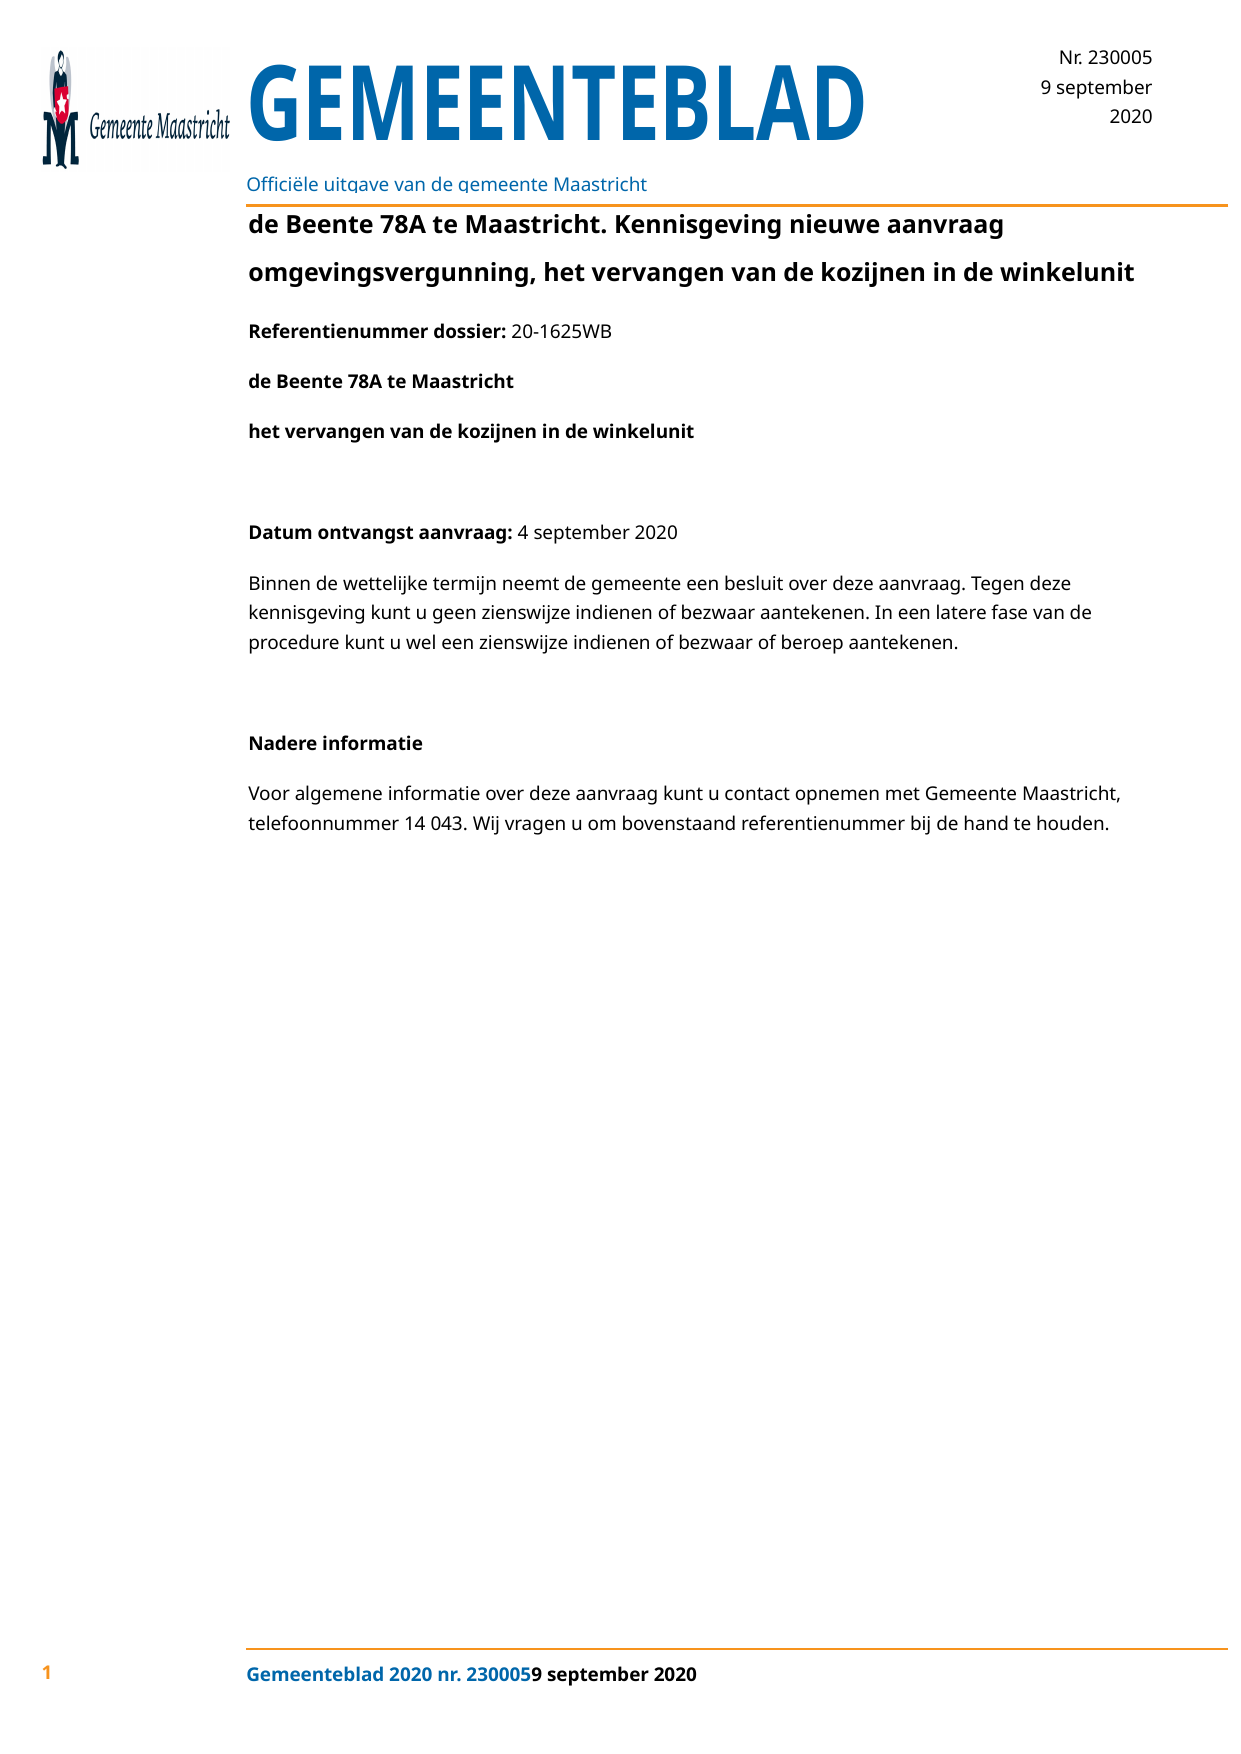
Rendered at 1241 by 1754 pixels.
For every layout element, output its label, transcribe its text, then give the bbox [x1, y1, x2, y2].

text Datum ontvangst aanvraag: 4 september 2020 [248, 519, 1152, 545]
text de Beente 78A te Maastricht [248, 368, 1152, 394]
picture [41, 47, 231, 172]
text het vervangen van de kozijnen in de winkelunit [248, 419, 1152, 444]
text Voor algemene informatie over deze aanvraag kunt u contact opnemen met Gemeente Maastricht, telefoonnummer 14 043. Wij vragen u om bovenstaand referentienummer bij de hand te houden. [248, 780, 1152, 836]
text Binnen de wettelijke termijn neemt de gemeente een besluit over deze aanvraag. Tegen deze kennisgeving kunt u geen zienswijze indienen of bezwaar aantekenen. In een latere fase van de procedure kunt u wel een zienswijze indienen of bezwaar of beroep aantekenen. [248, 570, 1152, 655]
text de Beente 78A te Maastricht. Kennisgeving nieuwe aanvraag omgevingsvergunning, het vervangen van de kozijnen in de winkelunit [248, 207, 1152, 288]
text Nadere informatie [248, 730, 1152, 756]
text Referentienummer dossier: 20-1625WB [248, 318, 1152, 344]
